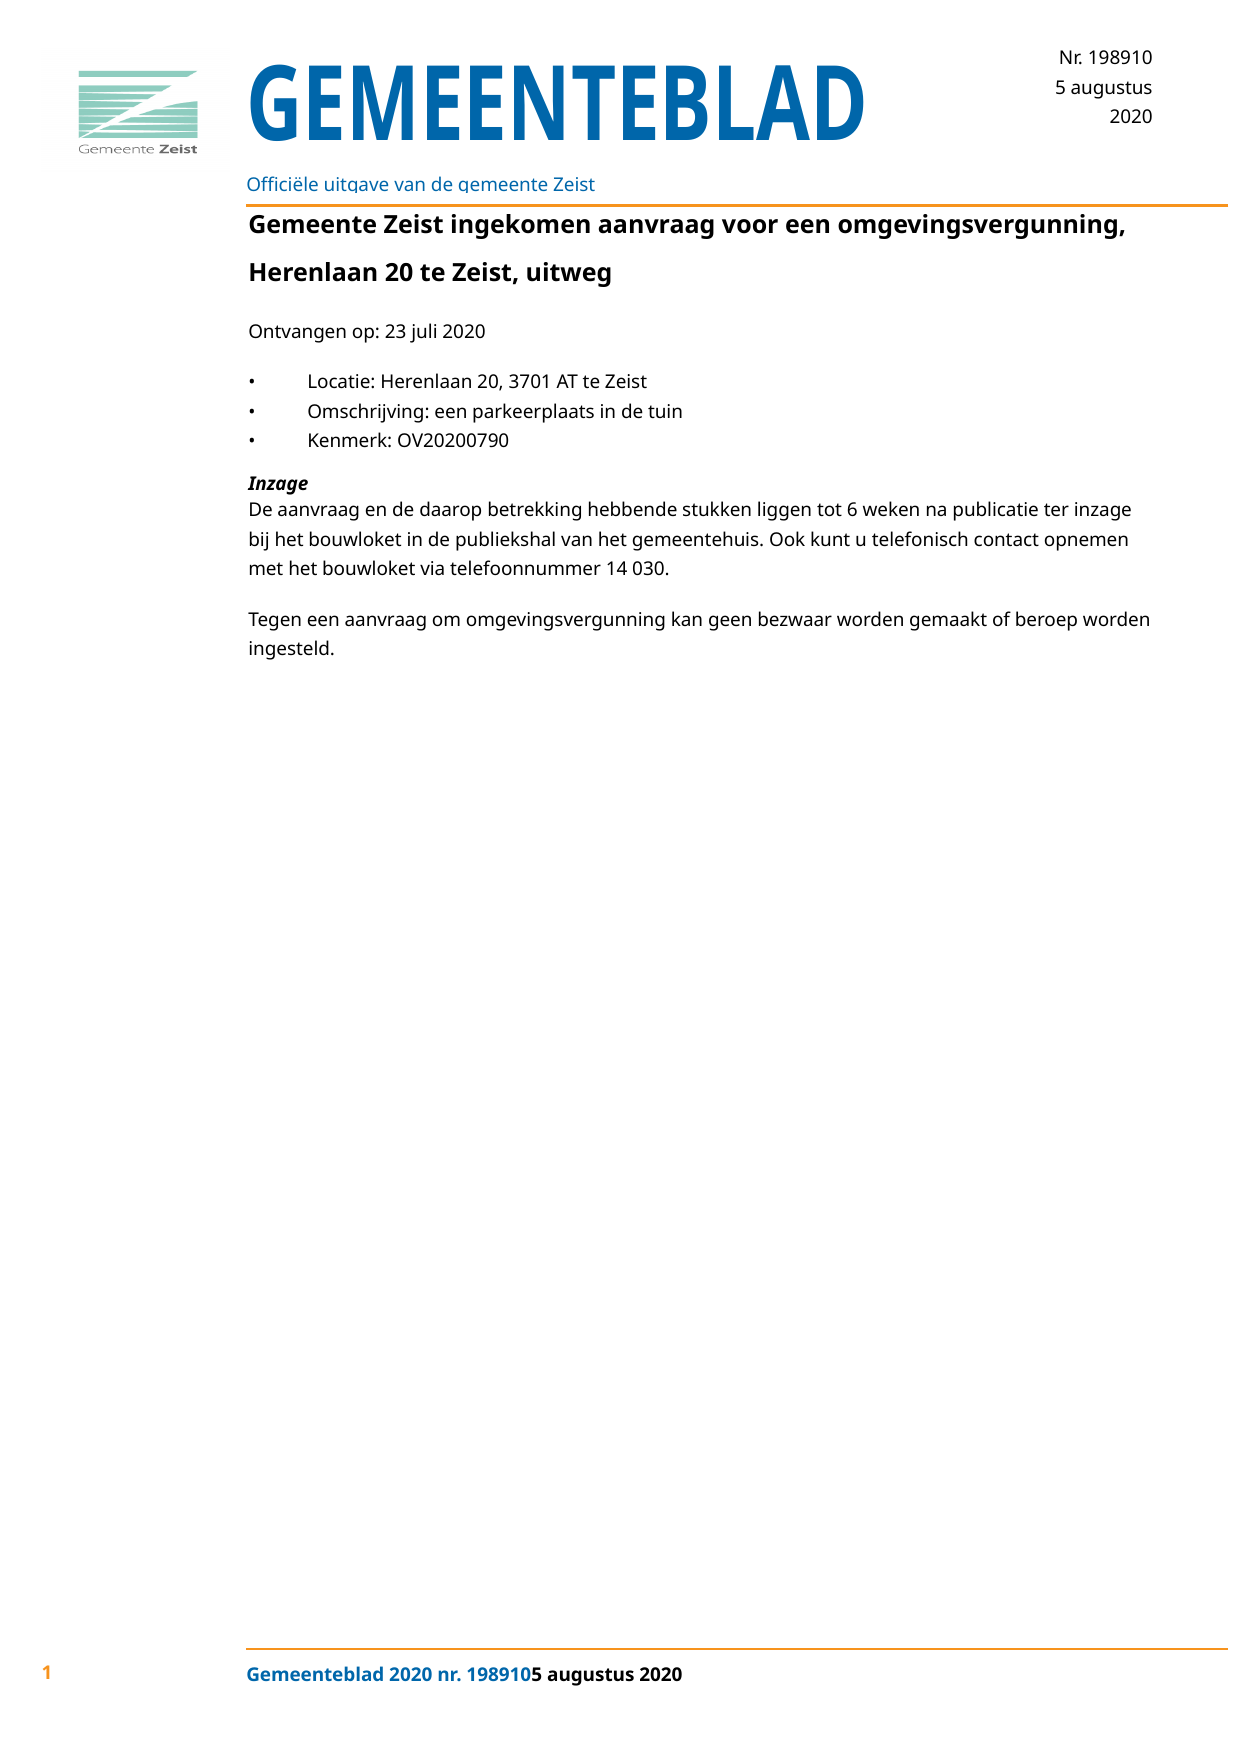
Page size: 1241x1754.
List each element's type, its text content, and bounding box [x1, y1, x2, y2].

picture [41, 47, 231, 172]
text Inzage [248, 471, 1152, 496]
list Locatie: Herenlaan 20, 3701 AT te Zeist [248, 368, 1152, 394]
text Tegen een aanvraag om omgevingsvergunning kan geen bezwaar worden gemaakt of beroep worden ingesteld. [248, 606, 1152, 661]
text De aanvraag en de daarop betrekking hebbende stukken liggen tot 6 weken na publicatie ter inzage bij het bouwloket in de publiekshal van het gemeentehuis. Ook kunt u telefonisch contact opnemen met het bouwloket via telefoonnummer 14 030. [248, 496, 1152, 581]
list Omschrijving: een parkeerplaats in de tuin [248, 398, 1152, 424]
list Kenmerk: OV20200790 [248, 427, 1152, 453]
text Gemeente Zeist ingekomen aanvraag voor een omgevingsvergunning, Herenlaan 20 te Zeist, uitweg [248, 207, 1152, 288]
text Ontvangen op: 23 juli 2020 [248, 318, 1152, 344]
